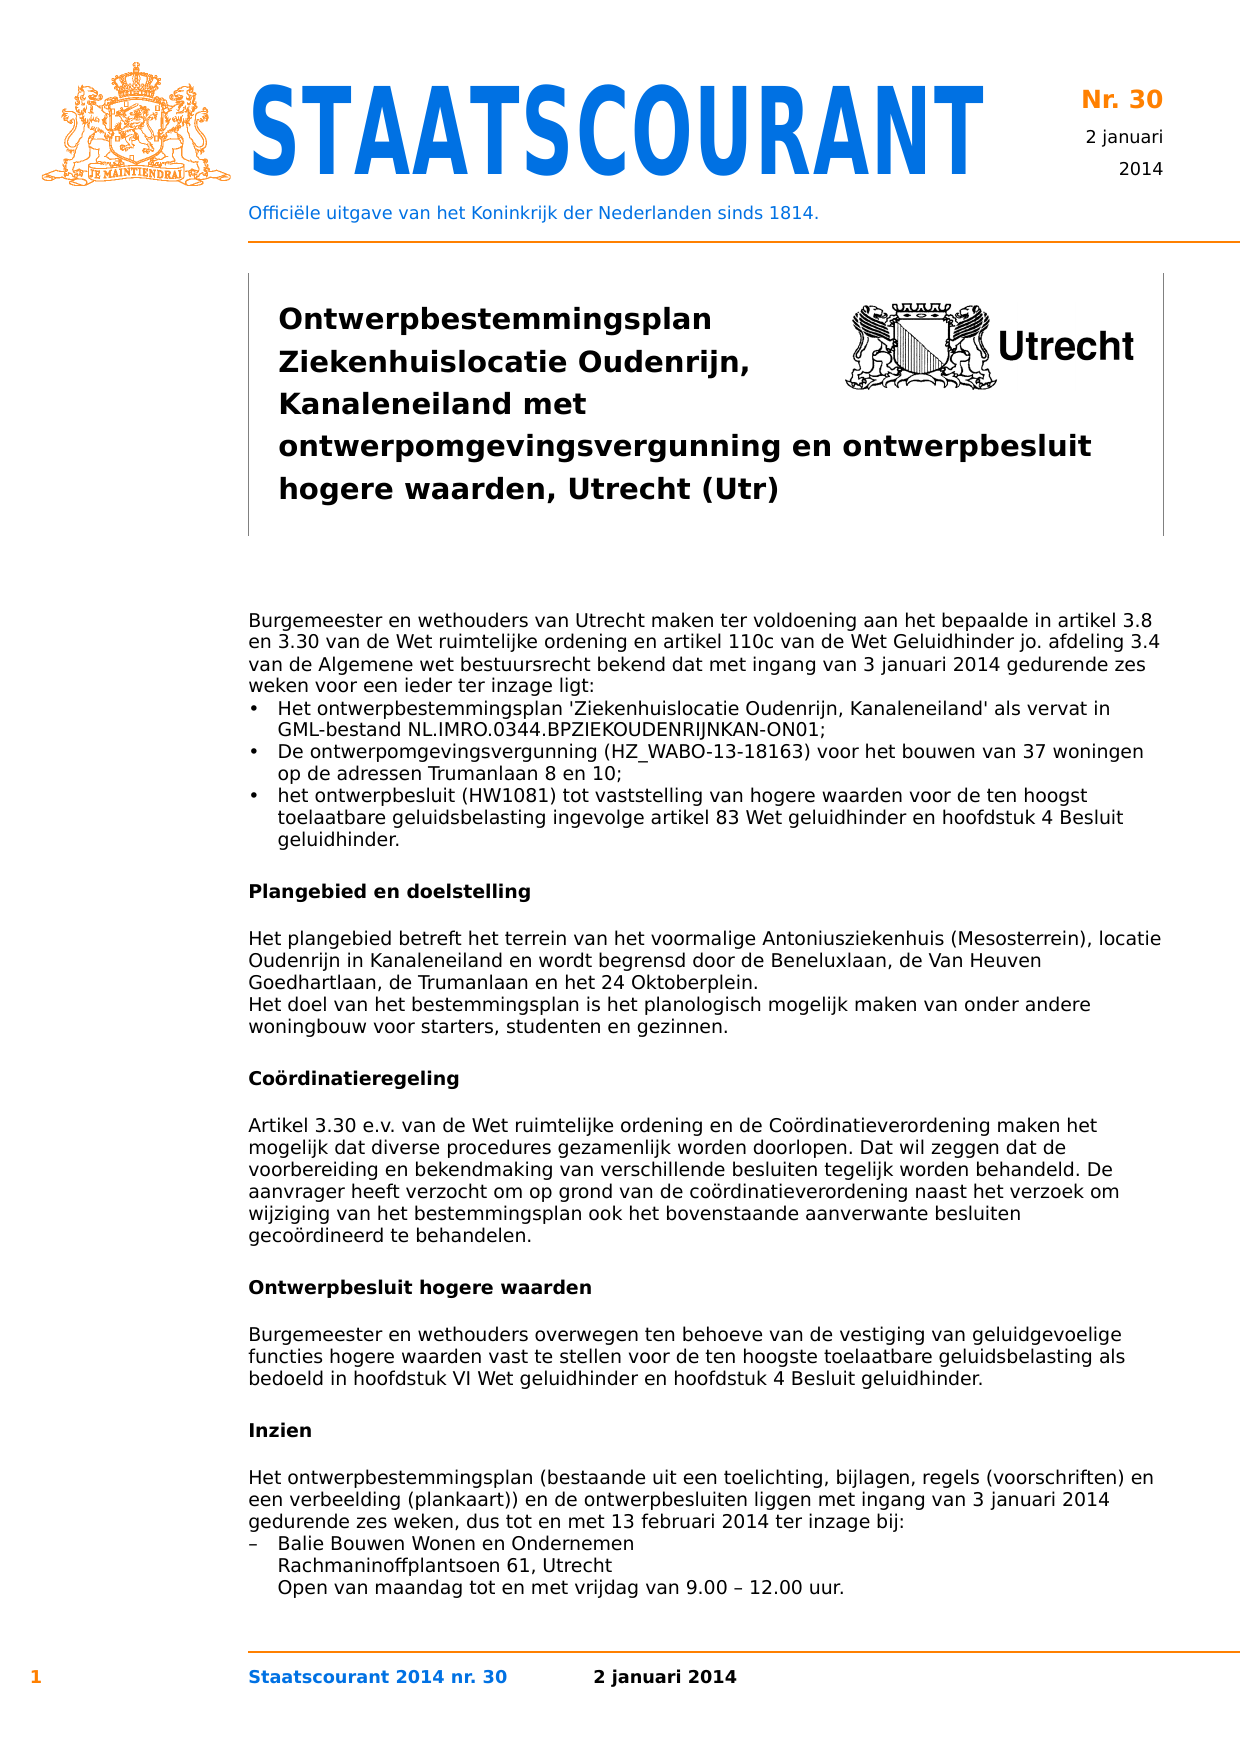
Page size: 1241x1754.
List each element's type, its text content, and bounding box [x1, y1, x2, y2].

text Het plangebied betreft het terrein van het voormalige Antoniusziekenhuis (Mesosterrein), locatie Oudenrijn in Kanaleneiland en wordt begrensd door de Beneluxlaan, de Van Heuven Goedhartlaan, de Trumanlaan en het 24 Oktoberplein. [248, 928, 1163, 994]
table_header [25, 62, 248, 241]
text – Balie Bouwen Wonen en Ondernemen [248, 1533, 1163, 1555]
picture [844, 302, 1134, 391]
table_header Nr. 30 [998, 62, 1240, 121]
text Open van maandag tot en met vrijdag van 9.00 – 12.00 uur. [277, 1577, 1163, 1599]
text • het ontwerpbesluit (HW1081) tot vaststelling van hogere waarden voor de ten hoogst toelaatbare geluidsbelasting ingevolge artikel 83 Wet geluidhinder en hoofdstuk 4 Besluit geluidhinder. [248, 785, 1163, 851]
table_cell 2 januari [998, 121, 1240, 153]
subtitle Ontwerpbesluit hogere waarden [248, 1277, 1163, 1299]
subtitle Inzien [248, 1420, 1163, 1442]
subtitle Ontwerpbestemmingsplan Ziekenhuislocatie Oudenrijn, Kanaleneiland met ontwerpomgevingsvergunning en ontwerpbesluit hogere waarden, Utrecht (Utr) [249, 273, 1163, 536]
table_header STAATSCOURANT [248, 62, 998, 203]
text Burgemeester en wethouders overwegen ten behoeve van de vestiging van geluidgevoelige functies hogere waarden vast te stellen voor de ten hoogste toelaatbare geluidsbelasting als bedoeld in hoofdstuk VI Wet geluidhinder en hoofdstuk 4 Besluit geluidhinder. [248, 1324, 1163, 1390]
text • Het ontwerpbestemmingsplan 'Ziekenhuislocatie Oudenrijn, Kanaleneiland' als vervat in GML-bestand NL.IMRO.0344.BPZIEKOUDENRIJNKAN-ON01; [248, 697, 1163, 741]
text Artikel 3.30 e.v. van de Wet ruimtelijke ordening en de Coördinatieverordening maken het mogelijk dat diverse procedures gezamenlijk worden doorlopen. Dat wil zeggen dat de voorbereiding en bekendmaking van verschillende besluiten tegelijk worden behandeld. De aanvrager heeft verzocht om op grond van de coördinatieverordening naast het verzoek om wijziging van het bestemmingsplan ook het bovenstaande aanverwante besluiten gecoördineerd te behandelen. [248, 1115, 1163, 1247]
subtitle Coördinatieregeling [248, 1068, 1163, 1090]
text Burgemeester en wethouders van Utrecht maken ter voldoening aan het bepaalde in artikel 3.8 en 3.30 van de Wet ruimtelijke ordening en artikel 110c van de Wet Geluidhinder jo. afdeling 3.4 van de Algemene wet bestuursrecht bekend dat met ingang van 3 januari 2014 gedurende zes weken voor een ieder ter inzage ligt: [248, 609, 1163, 697]
text Het doel van het bestemmingsplan is het planologisch mogelijk maken van onder andere woningbouw voor starters, studenten en gezinnen. [248, 994, 1163, 1038]
text • De ontwerpomgevingsvergunning (HZ_WABO-13-18163) voor het bouwen van 37 woningen op de adressen Trumanlaan 8 en 10; [248, 741, 1163, 785]
subtitle Plangebied en doelstelling [248, 881, 1163, 903]
table_cell 2014 [998, 153, 1240, 203]
table_cell Officiële uitgave van het Koninkrijk der Nederlanden sinds 1814. [248, 203, 1240, 241]
text Rachmaninoffplantsoen 61, Utrecht [277, 1555, 1163, 1577]
text Het ontwerpbestemmingsplan (bestaande uit een toelichting, bijlagen, regels (voorschriften) en een verbeelding (plankaart)) en de ontwerpbesluiten liggen met ingang van 3 januari 2014 gedurende zes weken, dus tot en met 13 februari 2014 ter inzage bij: [248, 1467, 1163, 1533]
picture [41, 62, 231, 186]
